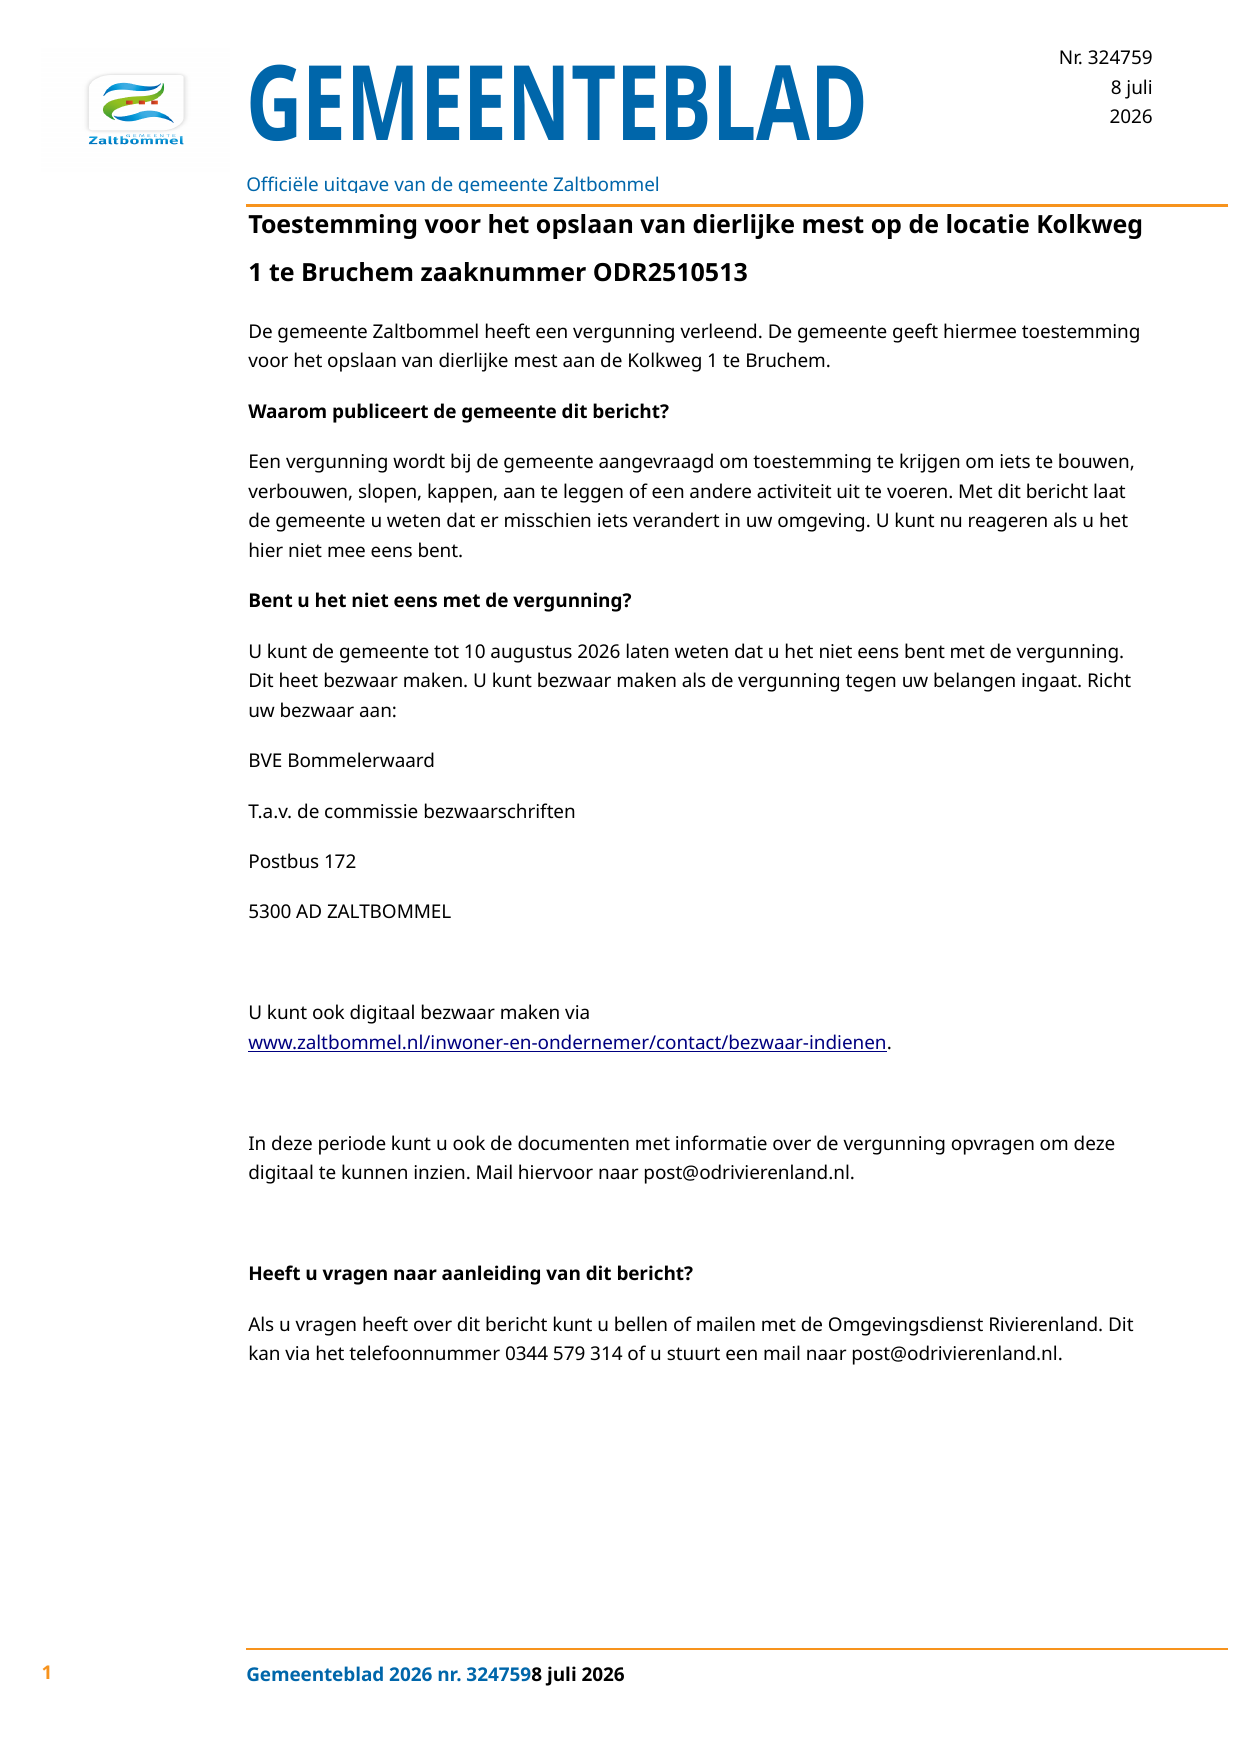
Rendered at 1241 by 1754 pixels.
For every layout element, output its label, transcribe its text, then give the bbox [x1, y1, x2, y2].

text In deze periode kunt u ook de documenten met informatie over de vergunning opvragen om deze digitaal te kunnen inzien. Mail hiervoor naar post@odrivierenland.nl. [248, 1130, 1152, 1185]
text Postbus 172 [248, 848, 1152, 874]
text Bent u het niet eens met de vergunning? [248, 587, 1152, 613]
picture [41, 47, 231, 172]
text De gemeente Zaltbommel heeft een vergunning verleend. De gemeente geeft hiermee toestemming voor het opslaan van dierlijke mest aan de Kolkweg 1 te Bruchem. [248, 318, 1152, 373]
text T.a.v. de commissie bezwaarschriften [248, 798, 1152, 824]
text U kunt ook digitaal bezwaar maken via www.zaltbommel.nl/inwoner-en-ondernemer/contact/bezwaar-indienen. [248, 999, 1152, 1055]
text U kunt de gemeente tot 10 augustus 2026 laten weten dat u het niet eens bent met de vergunning. Dit heet bezwaar maken. U kunt bezwaar maken als de vergunning tegen uw belangen ingaat. Richt uw bezwaar aan: [248, 638, 1152, 723]
text 5300 AD ZALTBOMMEL [248, 899, 1152, 924]
text BVE Bommelerwaard [248, 747, 1152, 773]
text Heeft u vragen naar aanleiding van dit bericht? [248, 1260, 1152, 1286]
text Toestemming voor het opslaan van dierlijke mest op de locatie Kolkweg 1 te Bruchem zaaknummer ODR2510513 [248, 207, 1152, 288]
text Als u vragen heeft over dit bericht kunt u bellen of mailen met de Omgevingsdienst Rivierenland. Dit kan via het telefoonnummer 0344 579 314 of u stuurt een mail naar post@odrivierenland.nl. [248, 1311, 1152, 1366]
text Waarom publiceert de gemeente dit bericht? [248, 398, 1152, 424]
text Een vergunning wordt bij de gemeente aangevraagd om toestemming te krijgen om iets te bouwen, verbouwen, slopen, kappen, aan te leggen of een andere activiteit uit te voeren. Met dit bericht laat de gemeente u weten dat er misschien iets verandert in uw omgeving. U kunt nu reageren als u het hier niet mee eens bent. [248, 448, 1152, 563]
